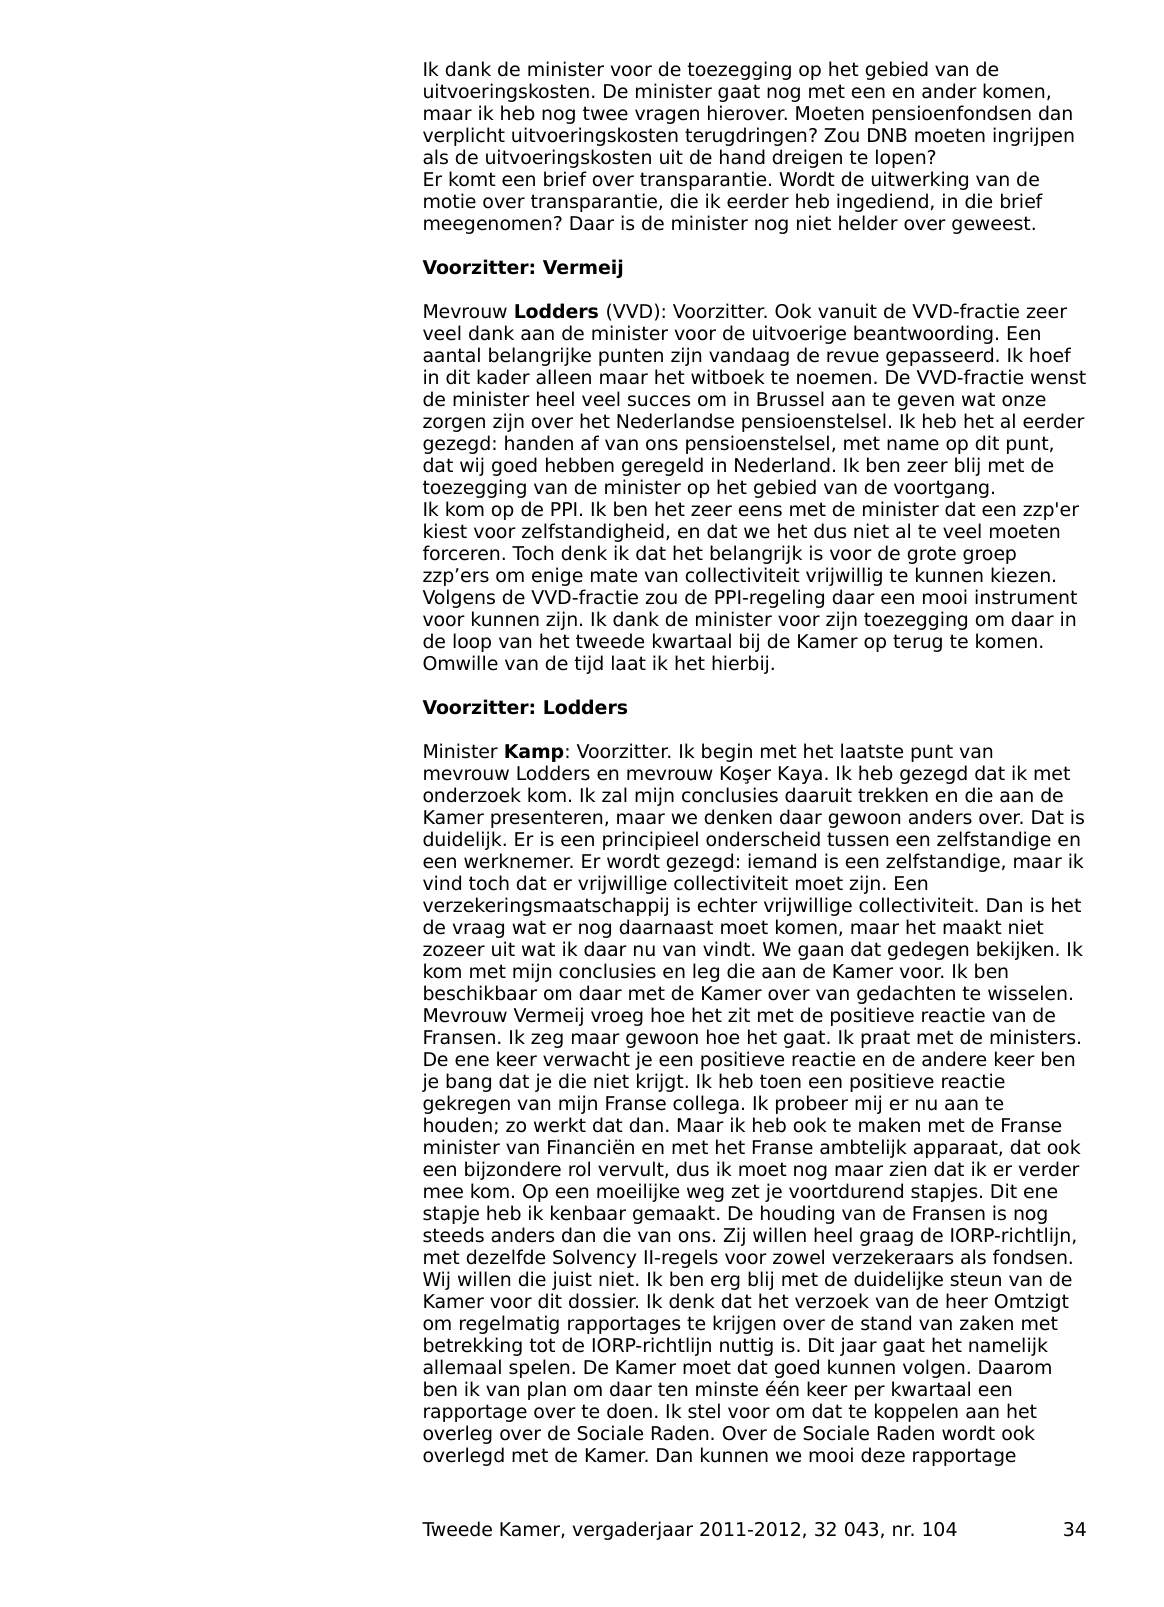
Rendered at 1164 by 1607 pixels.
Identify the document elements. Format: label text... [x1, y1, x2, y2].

text Minister Kamp: Voorzitter. Ik begin met het laatste punt van mevrouw Lodders en mevrouw Koşer Kaya. Ik heb gezegd dat ik met onderzoek kom. Ik zal mijn conclusies daaruit trekken en die aan de Kamer presenteren, maar we denken daar gewoon anders over. Dat is duidelijk. Er is een principieel onderscheid tussen een zelfstandige en een werknemer. Er wordt gezegd: iemand is een zelfstandige, maar ik vind toch dat er vrijwillige collectiviteit moet zijn. Een verzekeringsmaatschappij is echter vrijwillige collectiviteit. Dan is het de vraag wat er nog daarnaast moet komen, maar het maakt niet zozeer uit wat ik daar nu van vindt. We gaan dat gedegen bekijken. Ik kom met mijn conclusies en leg die aan de Kamer voor. Ik ben beschikbaar om daar met de Kamer over van gedachten te wisselen. [422, 741, 1087, 1005]
text Voorzitter: Vermeij [422, 257, 1087, 279]
text Mevrouw Vermeij vroeg hoe het zit met de positieve reactie van de Fransen. Ik zeg maar gewoon hoe het gaat. Ik praat met de ministers. De ene keer verwacht je een positieve reactie en de andere keer ben je bang dat je die niet krijgt. Ik heb toen een positieve reactie gekregen van mijn Franse collega. Ik probeer mij er nu aan te houden; zo werkt dat dan. Maar ik heb ook te maken met de Franse minister van Financiën en met het Franse ambtelijk apparaat, dat ook een bijzondere rol vervult, dus ik moet nog maar zien dat ik er verder mee kom. Op een moeilijke weg zet je voortdurend stapjes. Dit ene stapje heb ik kenbaar gemaakt. De houding van de Fransen is nog steeds anders dan die van ons. Zij willen heel graag de IORP-richtlijn, met dezelfde Solvency II-regels voor zowel verzekeraars als fondsen. Wij willen die juist niet. Ik ben erg blij met de duidelijke steun van de Kamer voor dit dossier. Ik denk dat het verzoek van de heer Omtzigt om regelmatig rapportages te krijgen over de stand van zaken met betrekking tot de IORP-richtlijn nuttig is. Dit jaar gaat het namelijk allemaal spelen. De Kamer moet dat goed kunnen volgen. Daarom ben ik van plan om daar ten minste één keer per kwartaal een rapportage over te doen. Ik stel voor om dat te koppelen aan het overleg over de Sociale Raden. Over de Sociale Raden wordt ook overlegd met de Kamer. Dan kunnen we mooi deze rapportage [422, 1005, 1087, 1467]
text Ik dank de minister voor de toezegging op het gebied van de uitvoeringskosten. De minister gaat nog met een en ander komen, maar ik heb nog twee vragen hierover. Moeten pensioenfondsen dan verplicht uitvoeringskosten terugdringen? Zou DNB moeten ingrijpen als de uitvoeringskosten uit de hand dreigen te lopen? [422, 59, 1087, 169]
text Ik kom op de PPI. Ik ben het zeer eens met de minister dat een zzp'er kiest voor zelfstandigheid, en dat we het dus niet al te veel moeten forceren. Toch denk ik dat het belangrijk is voor de grote groep zzp’ers om enige mate van collectiviteit vrijwillig te kunnen kiezen. Volgens de VVD-fractie zou de PPI-regeling daar een mooi instrument voor kunnen zijn. Ik dank de minister voor zijn toezegging om daar in de loop van het tweede kwartaal bij de Kamer op terug te komen. Omwille van de tijd laat ik het hierbij. [422, 499, 1087, 675]
text Voorzitter: Lodders [422, 697, 1087, 719]
text Mevrouw Lodders (VVD): Voorzitter. Ook vanuit de VVD-fractie zeer veel dank aan de minister voor de uitvoerige beantwoording. Een aantal belangrijke punten zijn vandaag de revue gepasseerd. Ik hoef in dit kader alleen maar het witboek te noemen. De VVD-fractie wenst de minister heel veel succes om in Brussel aan te geven wat onze zorgen zijn over het Nederlandse pensioenstelsel. Ik heb het al eerder gezegd: handen af van ons pensioenstelsel, met name op dit punt, dat wij goed hebben geregeld in Nederland. Ik ben zeer blij met de toezegging van de minister op het gebied van de voortgang. [422, 301, 1087, 499]
text Er komt een brief over transparantie. Wordt de uitwerking van de motie over transparantie, die ik eerder heb ingediend, in die brief meegenomen? Daar is de minister nog niet helder over geweest. [422, 169, 1087, 235]
